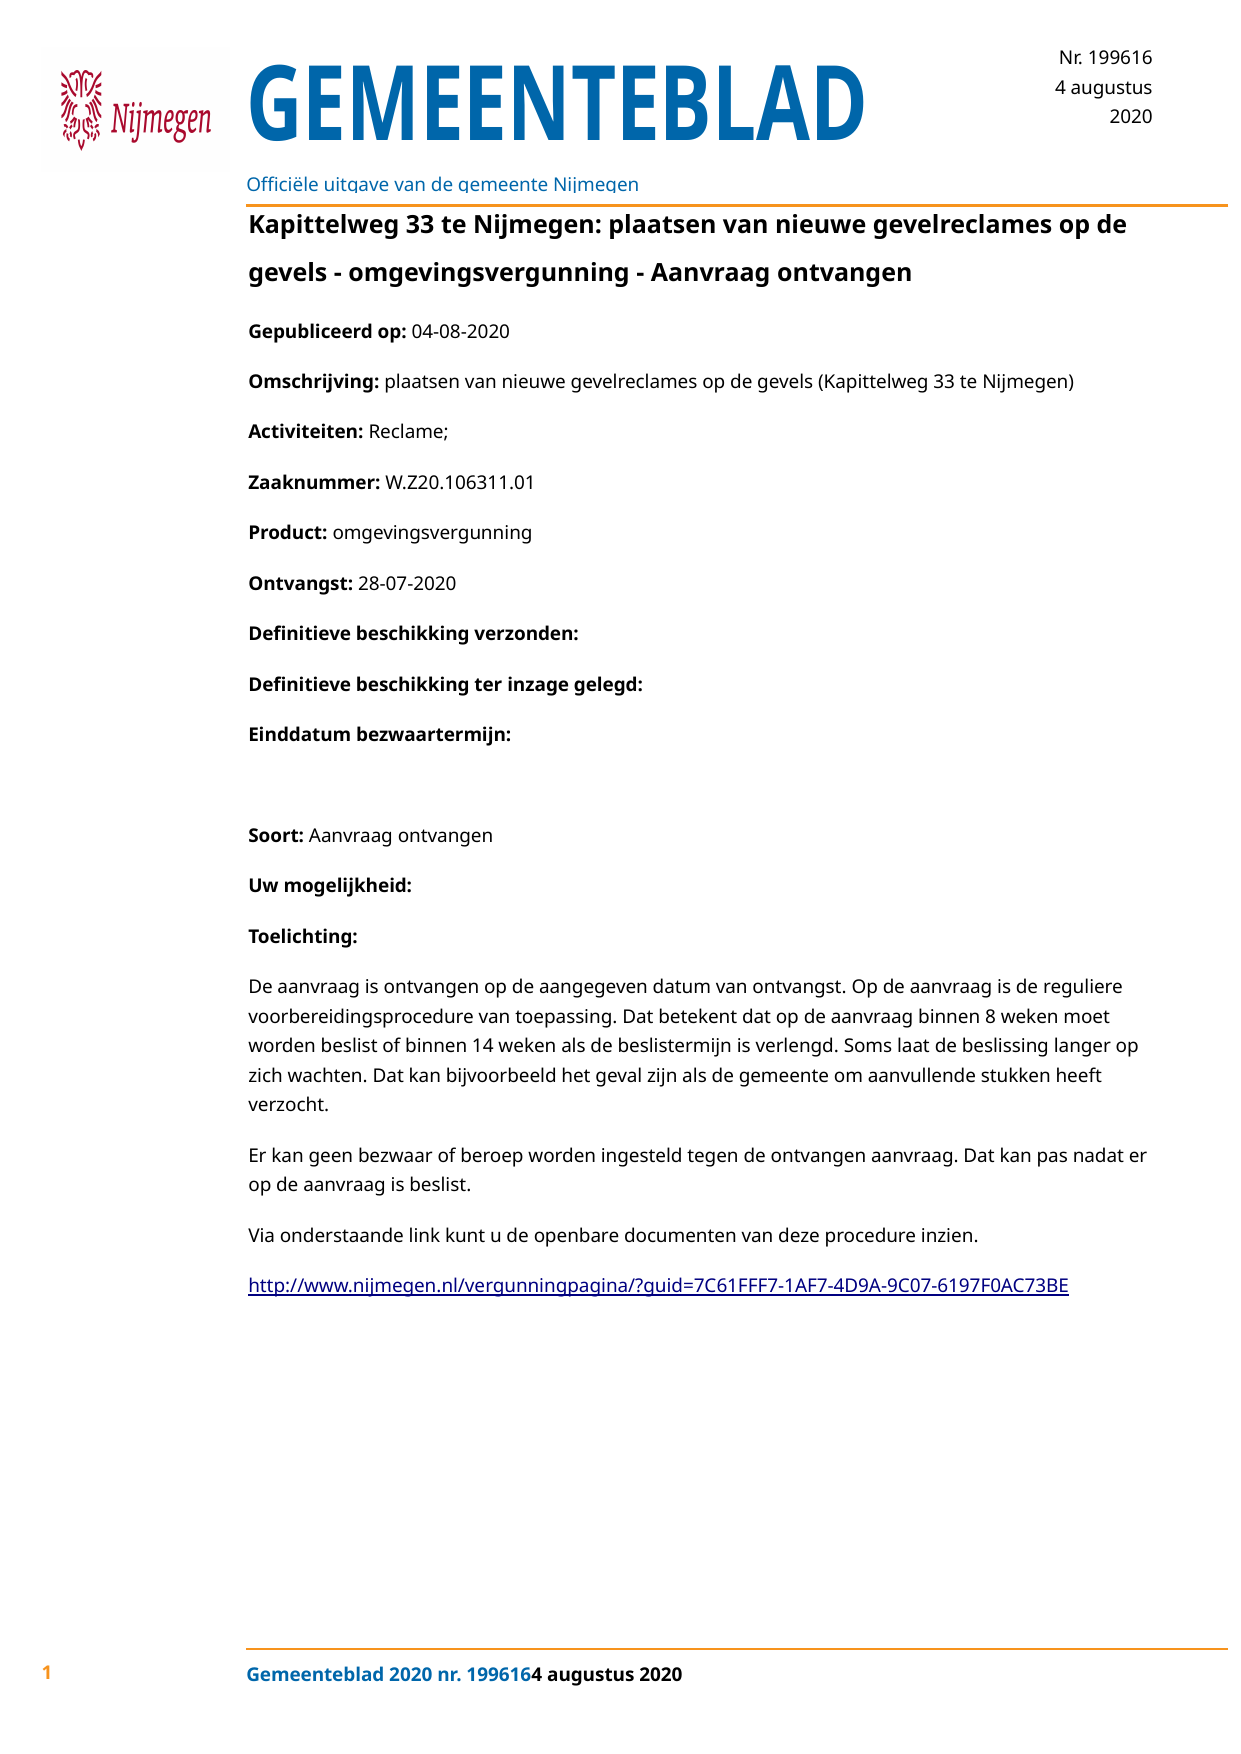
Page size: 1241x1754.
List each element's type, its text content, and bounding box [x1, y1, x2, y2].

text Er kan geen bezwaar of beroep worden ingesteld tegen de ontvangen aanvraag. Dat kan pas nadat er op de aanvraag is beslist. [248, 1142, 1152, 1197]
text Soort: Aanvraag ontvangen [248, 822, 1152, 848]
text Kapittelweg 33 te Nijmegen: plaatsen van nieuwe gevelreclames op de gevels - omgevingsvergunning - Aanvraag ontvangen [248, 207, 1152, 288]
text Activiteiten: Reclame; [248, 419, 1152, 444]
text Product: omgevingsvergunning [248, 519, 1152, 545]
text Einddatum bezwaartermijn: [248, 721, 1152, 747]
text Omschrijving: plaatsen van nieuwe gevelreclames op de gevels (Kapittelweg 33 te Nijmegen) [248, 368, 1152, 394]
text Ontvangst: 28-07-2020 [248, 570, 1152, 596]
text Definitieve beschikking ter inzage gelegd: [248, 671, 1152, 697]
text Uw mogelijkheid: [248, 872, 1152, 898]
text De aanvraag is ontvangen op de aangegeven datum van ontvangst. Op de aanvraag is de reguliere voorbereidingsprocedure van toepassing. Dat betekent dat op de aanvraag binnen 8 weken moet worden beslist of binnen 14 weken als de beslistermijn is verlengd. Soms laat de beslissing langer op zich wachten. Dat kan bijvoorbeeld het geval zijn als de gemeente om aanvullende stukken heeft verzocht. [248, 973, 1152, 1117]
text Via onderstaande link kunt u de openbare documenten van deze procedure inzien. [248, 1222, 1152, 1248]
text Definitieve beschikking verzonden: [248, 620, 1152, 646]
text Toelichting: [248, 923, 1152, 949]
text Gepubliceerd op: 04-08-2020 [248, 318, 1152, 344]
text Zaaknummer: W.Z20.106311.01 [248, 469, 1152, 495]
picture [41, 47, 231, 172]
text http://www.nijmegen.nl/vergunningpagina/?guid=7C61FFF7-1AF7-4D9A-9C07-6197F0AC73BE [248, 1272, 1152, 1298]
